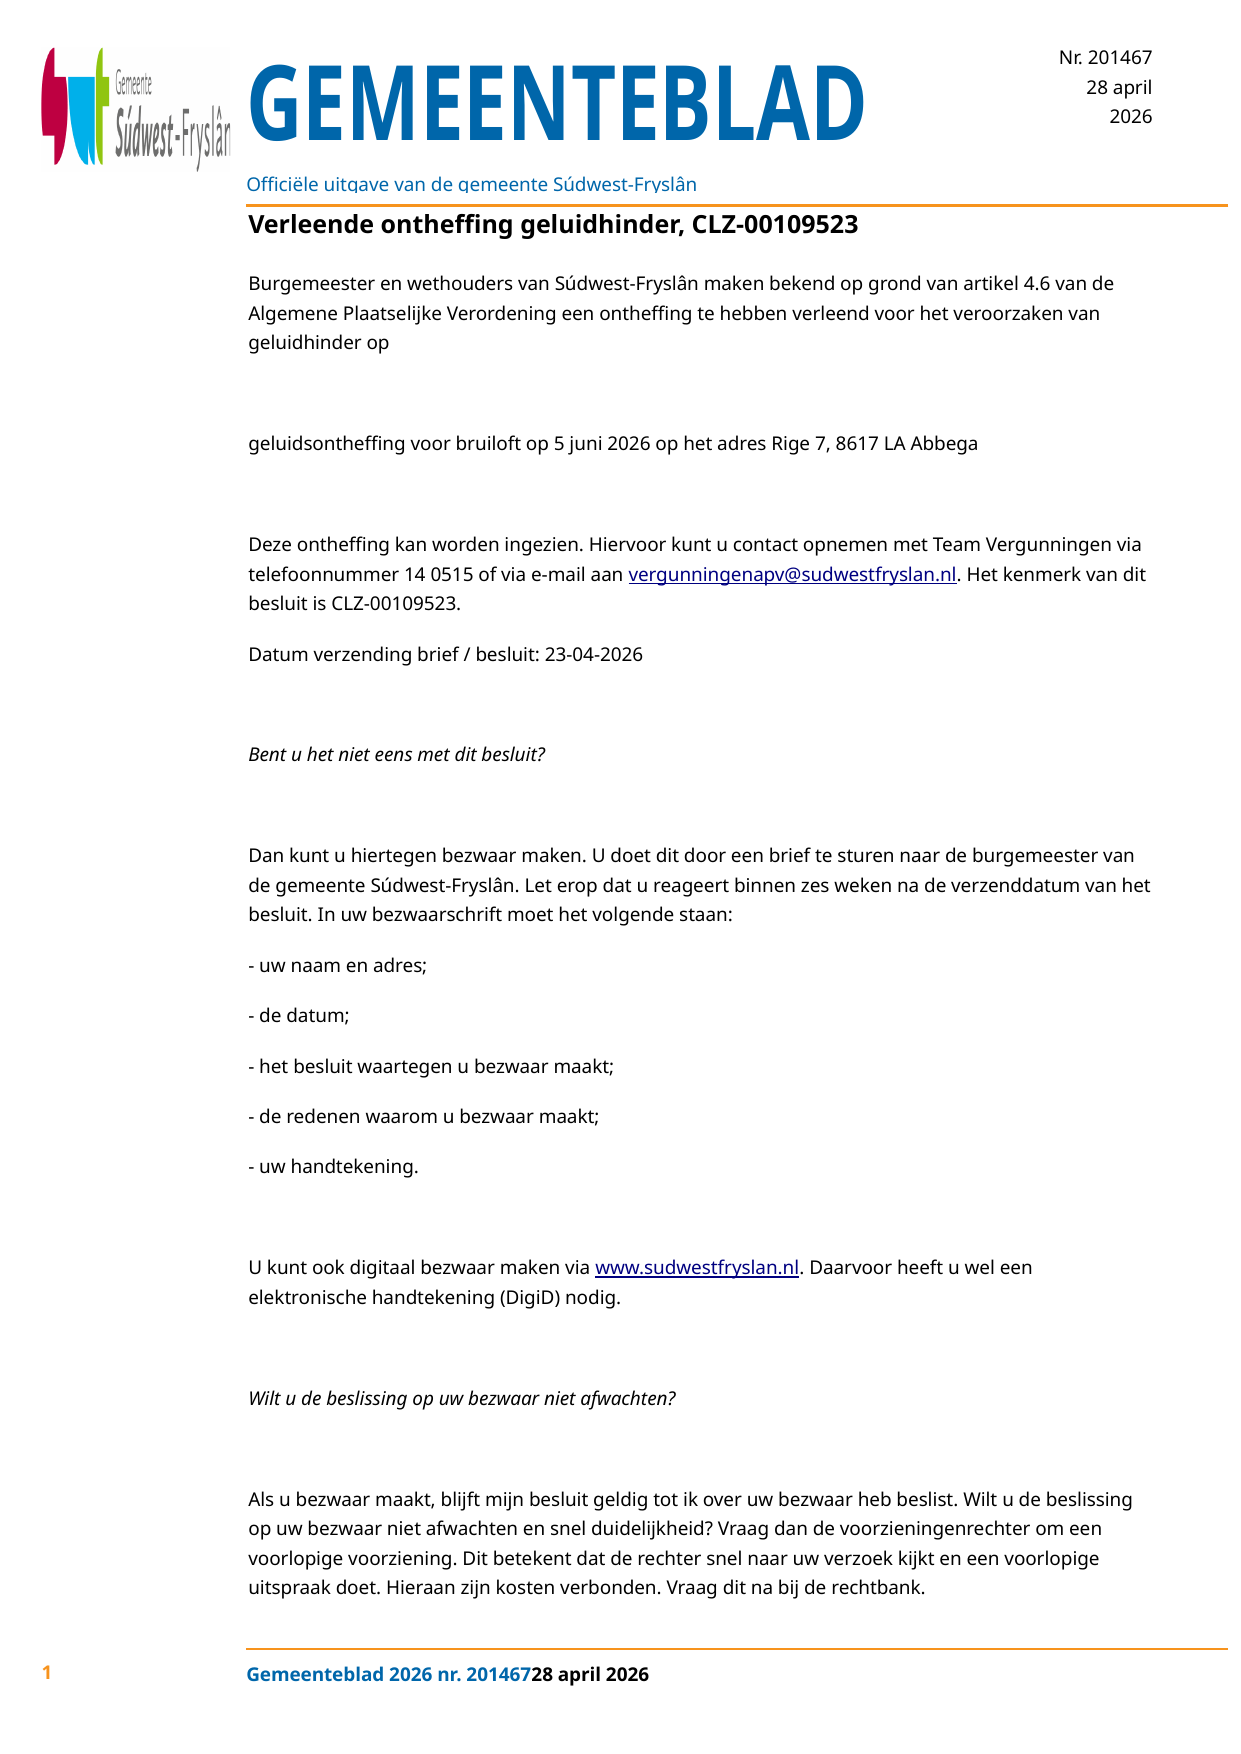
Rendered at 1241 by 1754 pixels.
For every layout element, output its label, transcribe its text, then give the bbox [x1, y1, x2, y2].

text Verleende ontheffing geluidhinder, CLZ-00109523 [248, 207, 1152, 241]
text Als u bezwaar maakt, blijft mijn besluit geldig tot ik over uw bezwaar heb beslist. Wilt u de beslissing op uw bezwaar niet afwachten en snel duidelijkheid? Vraag dan de voorzieningenrechter om een voorlopige voorziening. Dit betekent dat de rechter snel naar uw verzoek kijkt en een voorlopige uitspraak doet. Hieraan zijn kosten verbonden. Vraag dit na bij de rechtbank. [248, 1486, 1152, 1600]
text Datum verzending brief / besluit: 23-04-2026 [248, 641, 1152, 666]
text Wilt u de beslissing op uw bezwaar niet afwachten? [248, 1385, 1152, 1411]
text - de redenen waarom u bezwaar maakt; [248, 1103, 1152, 1129]
text U kunt ook digitaal bezwaar maken via www.sudwestfryslan.nl. Daarvoor heeft u wel een elektronische handtekening (DigiD) nodig. [248, 1254, 1152, 1310]
text - uw handtekening. [248, 1154, 1152, 1179]
text - het besluit waartegen u bezwaar maakt; [248, 1053, 1152, 1078]
text - uw naam en adres; [248, 952, 1152, 978]
text Dan kunt u hiertegen bezwaar maken. U doet dit door een brief te sturen naar de burgemeester van de gemeente Súdwest-Fryslân. Let erop dat u reageert binnen zes weken na de verzenddatum van het besluit. In uw bezwaarschrift moet het volgende staan: [248, 842, 1152, 927]
text Bent u het niet eens met dit besluit? [248, 742, 1152, 767]
text - de datum; [248, 1002, 1152, 1028]
picture [41, 47, 231, 172]
text geluidsontheffing voor bruiloft op 5 juni 2026 op het adres Rige 7, 8617 LA Abbega [248, 430, 1152, 456]
text Burgemeester en wethouders van Súdwest-Fryslân maken bekend op grond van artikel 4.6 van de Algemene Plaatselijke Verordening een ontheffing te hebben verleend voor het veroorzaken van geluidhinder op [248, 270, 1152, 355]
text Deze ontheffing kan worden ingezien. Hiervoor kunt u contact opnemen met Team Vergunningen via telefoonnummer 14 0515 of via e-mail aan vergunningenapv@sudwestfryslan.nl. Het kenmerk van dit besluit is CLZ-00109523. [248, 531, 1152, 616]
